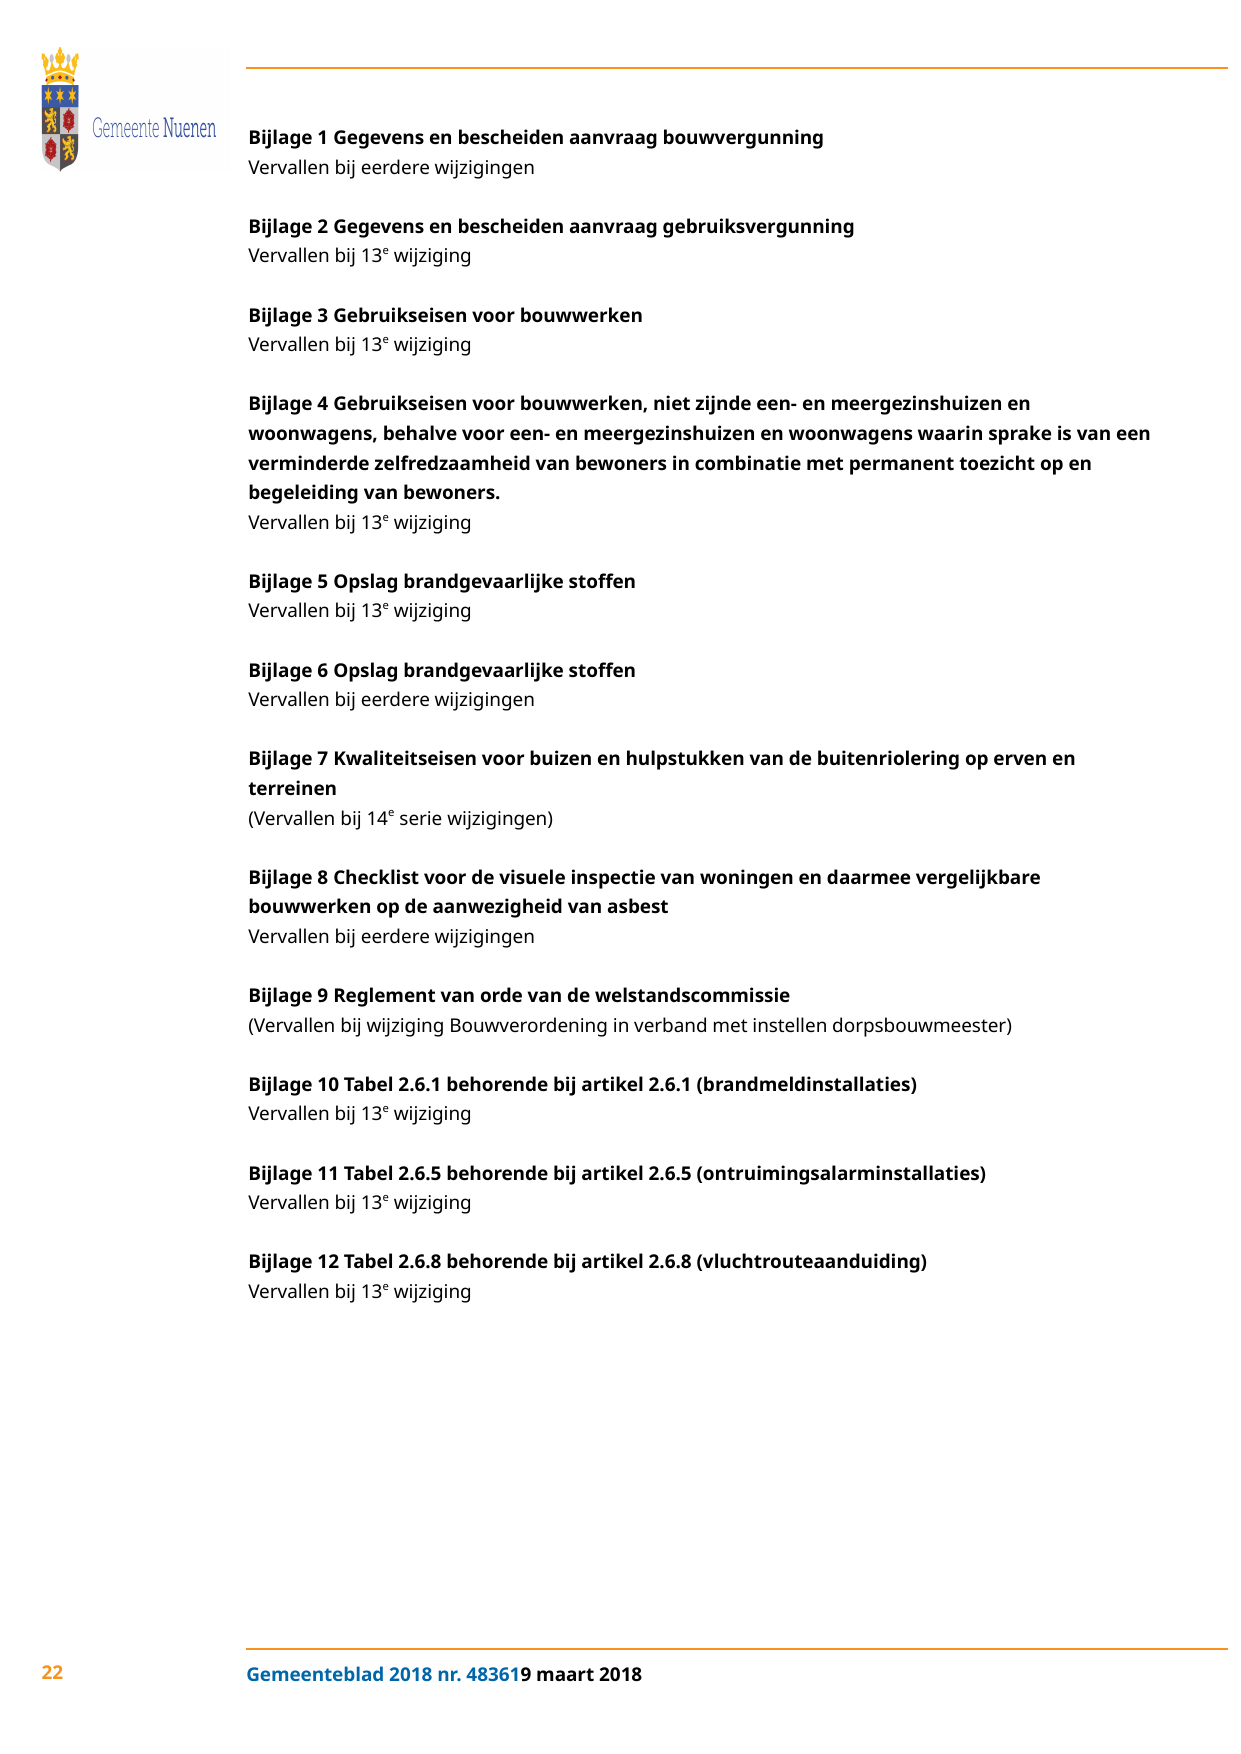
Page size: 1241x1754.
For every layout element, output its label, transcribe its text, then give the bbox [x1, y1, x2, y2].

text Bijlage 12 Tabel 2.6.8 behorende bij artikel 2.6.8 (vluchtrouteaanduiding) [248, 1248, 1152, 1274]
text Vervallen bij eerdere wijzigingen [248, 154, 1152, 180]
text Vervallen bij 13e wijziging [248, 509, 1152, 535]
text Vervallen bij 13e wijziging [248, 331, 1152, 357]
text Bijlage 11 Tabel 2.6.5 behorende bij artikel 2.6.5 (ontruimingsalarminstallaties) [248, 1160, 1152, 1186]
text Bijlage 3 Gebruikseisen voor bouwwerken [248, 302, 1152, 328]
text (Vervallen bij wijziging Bouwverordening in verband met instellen dorpsbouwmeester) [248, 1012, 1152, 1038]
text Bijlage 7 Kwaliteitseisen voor buizen en hulpstukken van de buitenriolering op erven en terreinen [248, 746, 1152, 801]
text Vervallen bij 13e wijziging [248, 598, 1152, 623]
text (Vervallen bij 14e serie wijzigingen) [248, 805, 1152, 831]
text Bijlage 10 Tabel 2.6.1 behorende bij artikel 2.6.1 (brandmeldinstallaties) [248, 1071, 1152, 1097]
text Vervallen bij 13e wijziging [248, 1278, 1152, 1304]
text Bijlage 8 Checklist voor de visuele inspectie van woningen en daarmee vergelijkbare bouwwerken op de aanwezigheid van asbest [248, 864, 1152, 919]
text Vervallen bij 13e wijziging [248, 243, 1152, 268]
text Bijlage 1 Gegevens en bescheiden aanvraag bouwvergunning [248, 124, 1152, 150]
picture [41, 47, 231, 172]
text Bijlage 9 Reglement van orde van de welstandscommissie [248, 982, 1152, 1008]
text Bijlage 6 Opslag brandgevaarlijke stoffen [248, 657, 1152, 683]
text Vervallen bij eerdere wijzigingen [248, 686, 1152, 712]
text Bijlage 2 Gegevens en bescheiden aanvraag gebruiksvergunning [248, 213, 1152, 239]
text Bijlage 5 Opslag brandgevaarlijke stoffen [248, 568, 1152, 594]
text Bijlage 4 Gebruikseisen voor bouwwerken, niet zijnde een- en meergezinshuizen en woonwagens, behalve voor een- en meergezinshuizen en woonwagens waarin sprake is van een verminderde zelfredzaamheid van bewoners in combinatie met permanent toezicht op en begeleiding van bewoners. [248, 391, 1152, 505]
text Vervallen bij 13e wijziging [248, 1189, 1152, 1215]
text Vervallen bij 13e wijziging [248, 1101, 1152, 1126]
text Vervallen bij eerdere wijzigingen [248, 923, 1152, 949]
